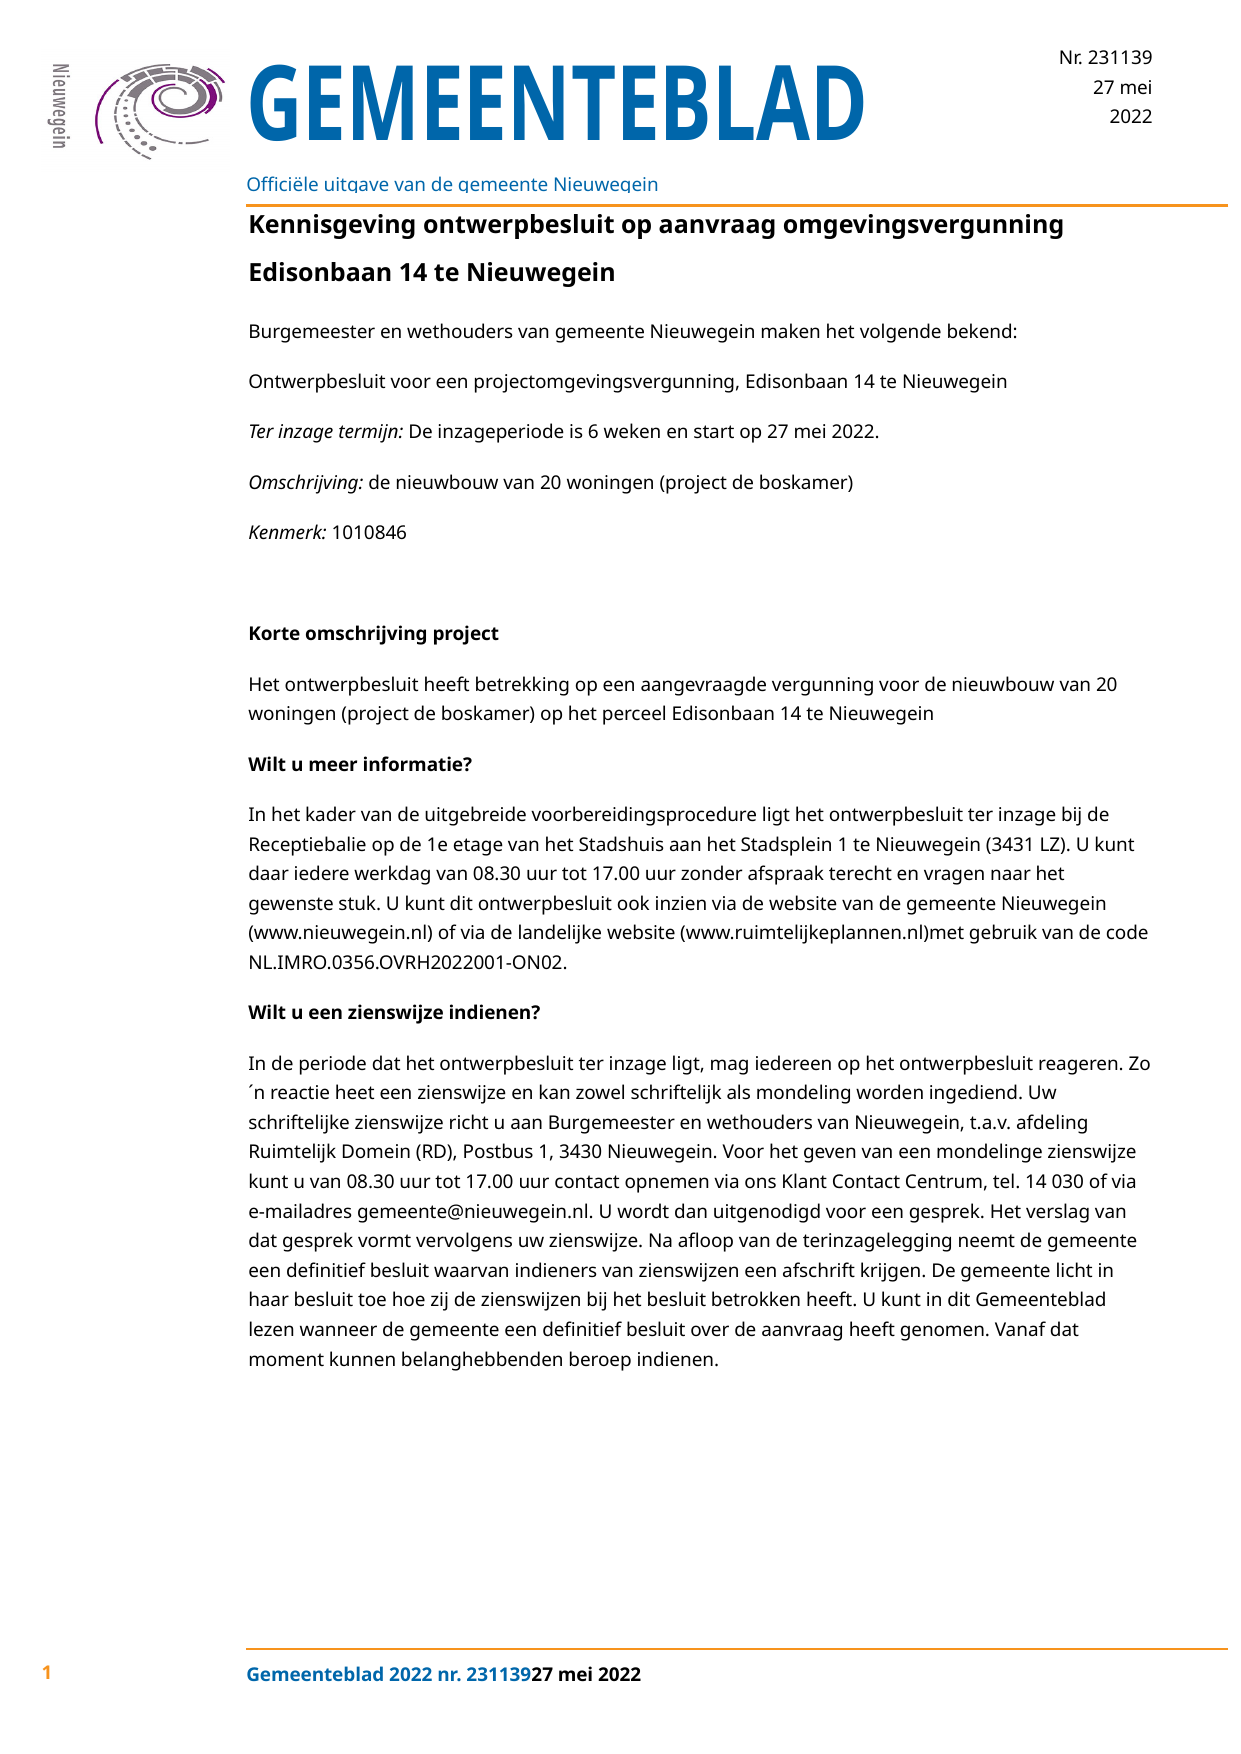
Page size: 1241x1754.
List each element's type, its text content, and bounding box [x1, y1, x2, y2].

picture [41, 47, 231, 172]
text Korte omschrijving project [248, 620, 1152, 646]
text Omschrijving: de nieuwbouw van 20 woningen (project de boskamer) [248, 469, 1152, 495]
text Kenmerk: 1010846 [248, 519, 1152, 545]
text Wilt u meer informatie? [248, 751, 1152, 777]
text Ter inzage termijn: De inzageperiode is 6 weken en start op 27 mei 2022. [248, 419, 1152, 444]
text In het kader van de uitgebreide voorbereidingsprocedure ligt het ontwerpbesluit ter inzage bij de Receptiebalie op de 1e etage van het Stadshuis aan het Stadsplein 1 te Nieuwegein (3431 LZ). U kunt daar iedere werkdag van 08.30 uur tot 17.00 uur zonder afspraak terecht en vragen naar het gewenste stuk. U kunt dit ontwerpbesluit ook inzien via de website van de gemeente Nieuwegein (www.nieuwegein.nl) of via de landelijke website (www.ruimtelijkeplannen.nl)met gebruik van de code NL.IMRO.0356.OVRH2022001-ON02. [248, 801, 1152, 975]
text Kennisgeving ontwerpbesluit op aanvraag omgevingsvergunning Edisonbaan 14 te Nieuwegein [248, 207, 1152, 288]
text Ontwerpbesluit voor een projectomgevingsvergunning, Edisonbaan 14 te Nieuwegein [248, 368, 1152, 394]
text Wilt u een zienswijze indienen? [248, 999, 1152, 1025]
text Het ontwerpbesluit heeft betrekking op een aangevraagde vergunning voor de nieuwbouw van 20 woningen (project de boskamer) op het perceel Edisonbaan 14 te Nieuwegein [248, 671, 1152, 726]
text In de periode dat het ontwerpbesluit ter inzage ligt, mag iedereen op het ontwerpbesluit reageren. Zo´n reactie heet een zienswijze en kan zowel schriftelijk als mondeling worden ingediend. Uw schriftelijke zienswijze richt u aan Burgemeester en wethouders van Nieuwegein, t.a.v. afdeling Ruimtelijk Domein (RD), Postbus 1, 3430 Nieuwegein. Voor het geven van een mondelinge zienswijze kunt u van 08.30 uur tot 17.00 uur contact opnemen via ons Klant Contact Centrum, tel. 14 030 of via e-mailadres gemeente@nieuwegein.nl. U wordt dan uitgenodigd voor een gesprek. Het verslag van dat gesprek vormt vervolgens uw zienswijze. Na afloop van de terinzagelegging neemt de gemeente een definitief besluit waarvan indieners van zienswijzen een afschrift krijgen. De gemeente licht in haar besluit toe hoe zij de zienswijzen bij het besluit betrokken heeft. U kunt in dit Gemeenteblad lezen wanneer de gemeente een definitief besluit over de aanvraag heeft genomen. Vanaf dat moment kunnen belanghebbenden beroep indienen. [248, 1050, 1152, 1372]
text Burgemeester en wethouders van gemeente Nieuwegein maken het volgende bekend: [248, 318, 1152, 344]
